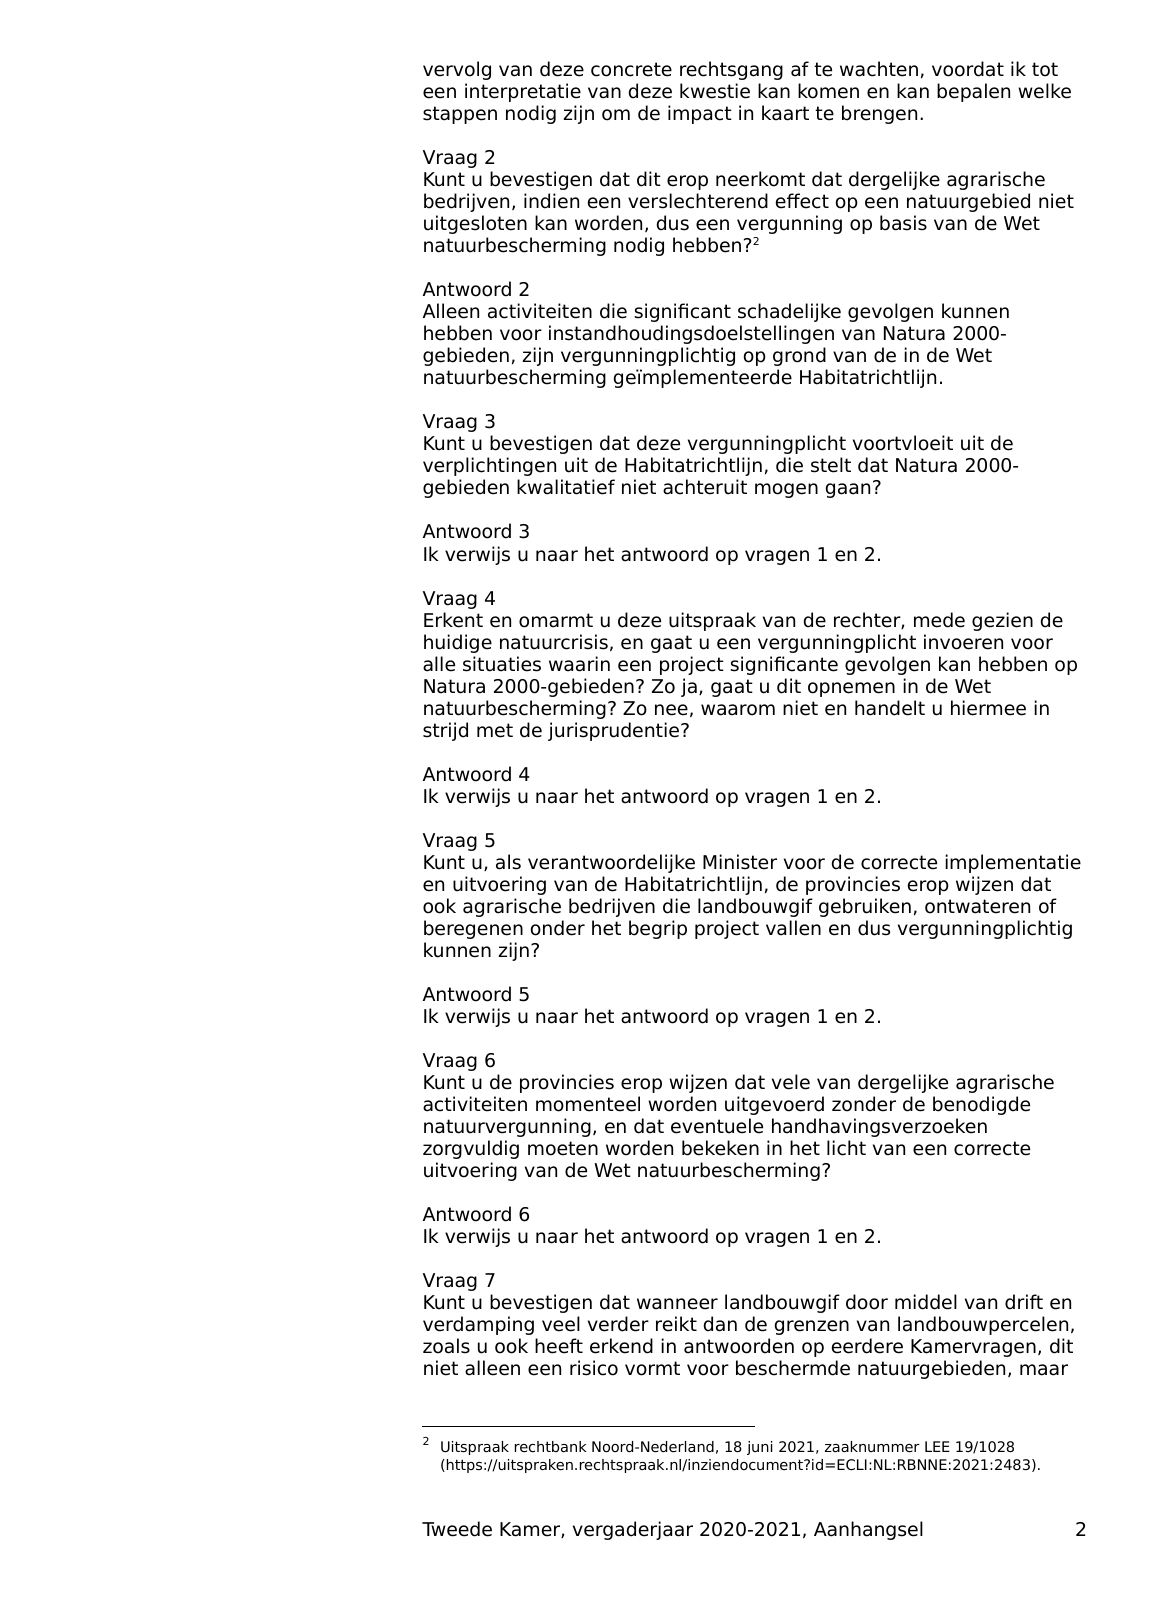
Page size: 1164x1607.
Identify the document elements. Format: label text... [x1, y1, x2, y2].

text Vraag 7 [422, 1270, 1087, 1292]
text Vraag 3 [422, 411, 1087, 433]
text Vraag 4 [422, 588, 1087, 609]
text Kunt u bevestigen dat wanneer landbouwgif door middel van drift en verdamping veel verder reikt dan de grenzen van landbouwpercelen, zoals u ook heeft erkend in antwoorden op eerdere Kamervragen, dit niet alleen een risico vormt voor beschermde natuurgebieden, maar [422, 1292, 1087, 1380]
text Ik verwijs u naar het antwoord op vragen 1 en 2. [422, 786, 1087, 808]
text Antwoord 4 [422, 764, 1087, 786]
text Ik verwijs u naar het antwoord op vragen 1 en 2. [422, 1006, 1087, 1028]
text Uitspraak rechtbank Noord-Nederland, 18 juni 2021, zaaknummer LEE 19/1028 (https://uitspraken.rechtspraak.nl/inziendocument?id=ECLI:NL:RBNNE:2021:2483). [422, 1435, 1087, 1474]
text Vraag 6 [422, 1050, 1087, 1072]
text Antwoord 2 [422, 279, 1087, 301]
text Kunt u bevestigen dat deze vergunningplicht voortvloeit uit de verplichtingen uit de Habitatrichtlijn, die stelt dat Natura 2000-gebieden kwalitatief niet achteruit mogen gaan? [422, 433, 1087, 499]
text vervolg van deze concrete rechtsgang af te wachten, voordat ik tot een interpretatie van deze kwestie kan komen en kan bepalen welke stappen nodig zijn om de impact in kaart te brengen. [422, 59, 1087, 125]
text Vraag 5 [422, 830, 1087, 852]
text Antwoord 6 [422, 1204, 1087, 1226]
text Alleen activiteiten die significant schadelijke gevolgen kunnen hebben voor instandhoudingsdoelstellingen van Natura 2000-gebieden, zijn vergunningplichtig op grond van de in de Wet natuurbescherming geïmplementeerde Habitatrichtlijn. [422, 301, 1087, 389]
text Antwoord 3 [422, 521, 1087, 543]
text Kunt u, als verantwoordelijke Minister voor de correcte implementatie en uitvoering van de Habitatrichtlijn, de provincies erop wijzen dat ook agrarische bedrijven die landbouwgif gebruiken, ontwateren of beregenen onder het begrip project vallen en dus vergunningplichtig kunnen zijn? [422, 852, 1087, 962]
text Ik verwijs u naar het antwoord op vragen 1 en 2. [422, 543, 1087, 565]
text Ik verwijs u naar het antwoord op vragen 1 en 2. [422, 1226, 1087, 1248]
text Kunt u de provincies erop wijzen dat vele van dergelijke agrarische activiteiten momenteel worden uitgevoerd zonder de benodigde natuurvergunning, en dat eventuele handhavingsverzoeken zorgvuldig moeten worden bekeken in het licht van een correcte uitvoering van de Wet natuurbescherming? [422, 1072, 1087, 1182]
text Kunt u bevestigen dat dit erop neerkomt dat dergelijke agrarische bedrijven, indien een verslechterend effect op een natuurgebied niet uitgesloten kan worden, dus een vergunning op basis van de Wet natuurbescherming nodig hebben? [422, 169, 1087, 257]
text Erkent en omarmt u deze uitspraak van de rechter, mede gezien de huidige natuurcrisis, en gaat u een vergunningplicht invoeren voor alle situaties waarin een project significante gevolgen kan hebben op Natura 2000-gebieden? Zo ja, gaat u dit opnemen in de Wet natuurbescherming? Zo nee, waarom niet en handelt u hiermee in strijd met de jurisprudentie? [422, 609, 1087, 741]
text Vraag 2 [422, 147, 1087, 169]
text Antwoord 5 [422, 984, 1087, 1006]
